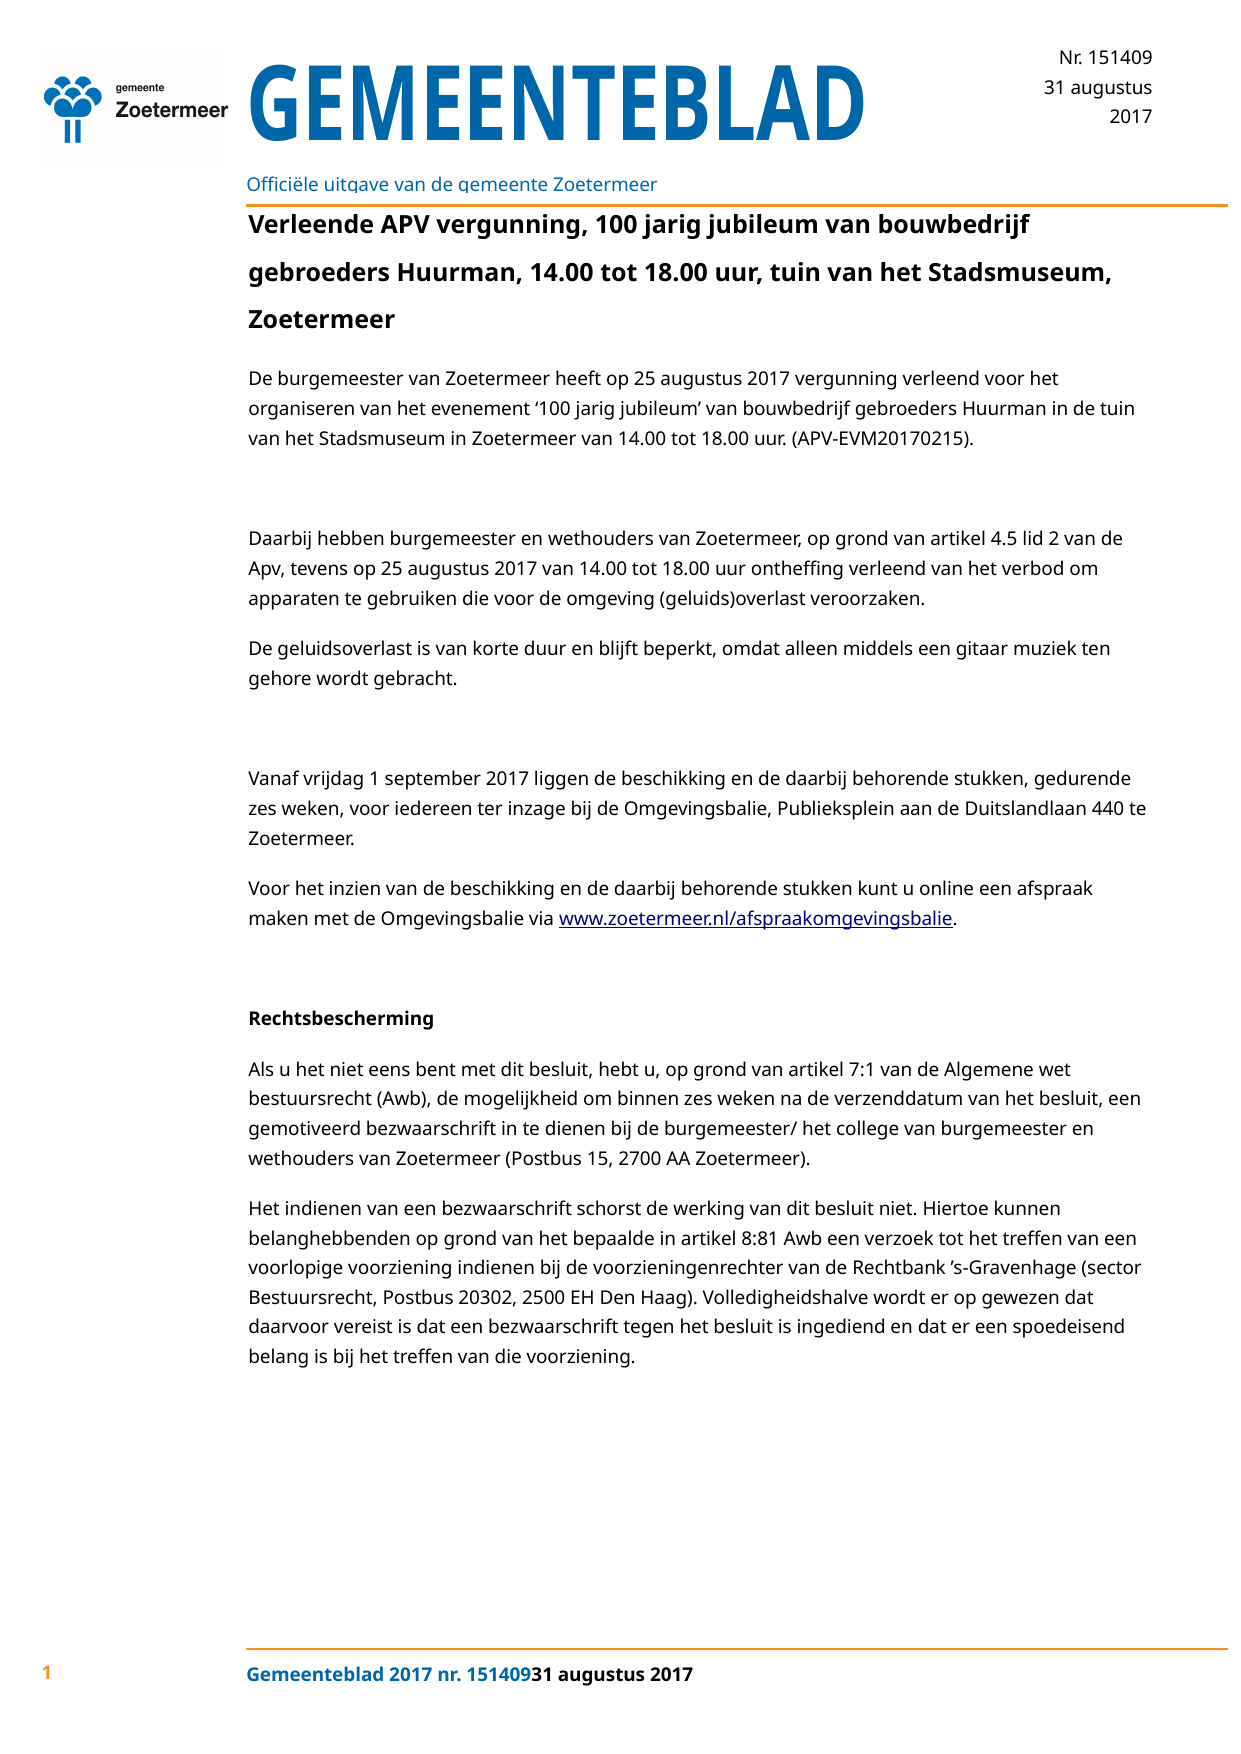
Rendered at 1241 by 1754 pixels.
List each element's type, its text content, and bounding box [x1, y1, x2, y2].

text Rechtsbescherming [248, 1006, 1152, 1031]
text De burgemeester van Zoetermeer heeft op 25 augustus 2017 vergunning verleend voor het organiseren van het evenement ‘100 jarig jubileum’ van bouwbedrijf gebroeders Huurman in de tuin van het Stadsmuseum in Zoetermeer van 14.00 tot 18.00 uur. (APV-EVM20170215). [248, 366, 1152, 450]
text Als u het niet eens bent met dit besluit, hebt u, op grond van artikel 7:1 van de Algemene wet bestuursrecht (Awb), de mogelijkheid om binnen zes weken na de verzenddatum van het besluit, een gemotiveerd bezwaarschrift in te dienen bij de burgemeester/ het college van burgemeester en wethouders van Zoetermeer (Postbus 15, 2700 AA Zoetermeer). [248, 1056, 1152, 1170]
text Verleende APV vergunning, 100 jarig jubileum van bouwbedrijf gebroeders Huurman, 14.00 tot 18.00 uur, tuin van het Stadsmuseum, Zoetermeer [248, 207, 1152, 336]
picture [41, 47, 231, 172]
text Het indienen van een bezwaarschrift schorst de werking van dit besluit niet. Hiertoe kunnen belanghebbenden op grond van het bepaalde in artikel 8:81 Awb een verzoek tot het treffen van een voorlopige voorziening indienen bij de voorzieningenrechter van de Rechtbank ’s-Gravenhage (sector Bestuursrecht, Postbus 20302, 2500 EH Den Haag). Volledigheidshalve wordt er op gewezen dat daarvoor vereist is dat een bezwaarschrift tegen het besluit is ingediend en dat er een spoedeisend belang is bij het treffen van die voorziening. [248, 1195, 1152, 1369]
text Daarbij hebben burgemeester en wethouders van Zoetermeer, op grond van artikel 4.5 lid 2 van de Apv, tevens op 25 augustus 2017 van 14.00 tot 18.00 uur ontheffing verleend van het verbod om apparaten te gebruiken die voor de omgeving (geluids)overlast veroorzaken. [248, 526, 1152, 610]
text De geluidsoverlast is van korte duur en blijft beperkt, omdat alleen middels een gitaar muziek ten gehore wordt gebracht. [248, 635, 1152, 690]
text Voor het inzien van de beschikking en de daarbij behorende stukken kunt u online een afspraak maken met de Omgevingsbalie via www.zoetermeer.nl/afspraakomgevingsbalie. [248, 875, 1152, 930]
text Vanaf vrijdag 1 september 2017 liggen de beschikking en de daarbij behorende stukken, gedurende zes weken, voor iedereen ter inzage bij de Omgevingsbalie, Publieksplein aan de Duitslandlaan 440 te Zoetermeer. [248, 766, 1152, 850]
